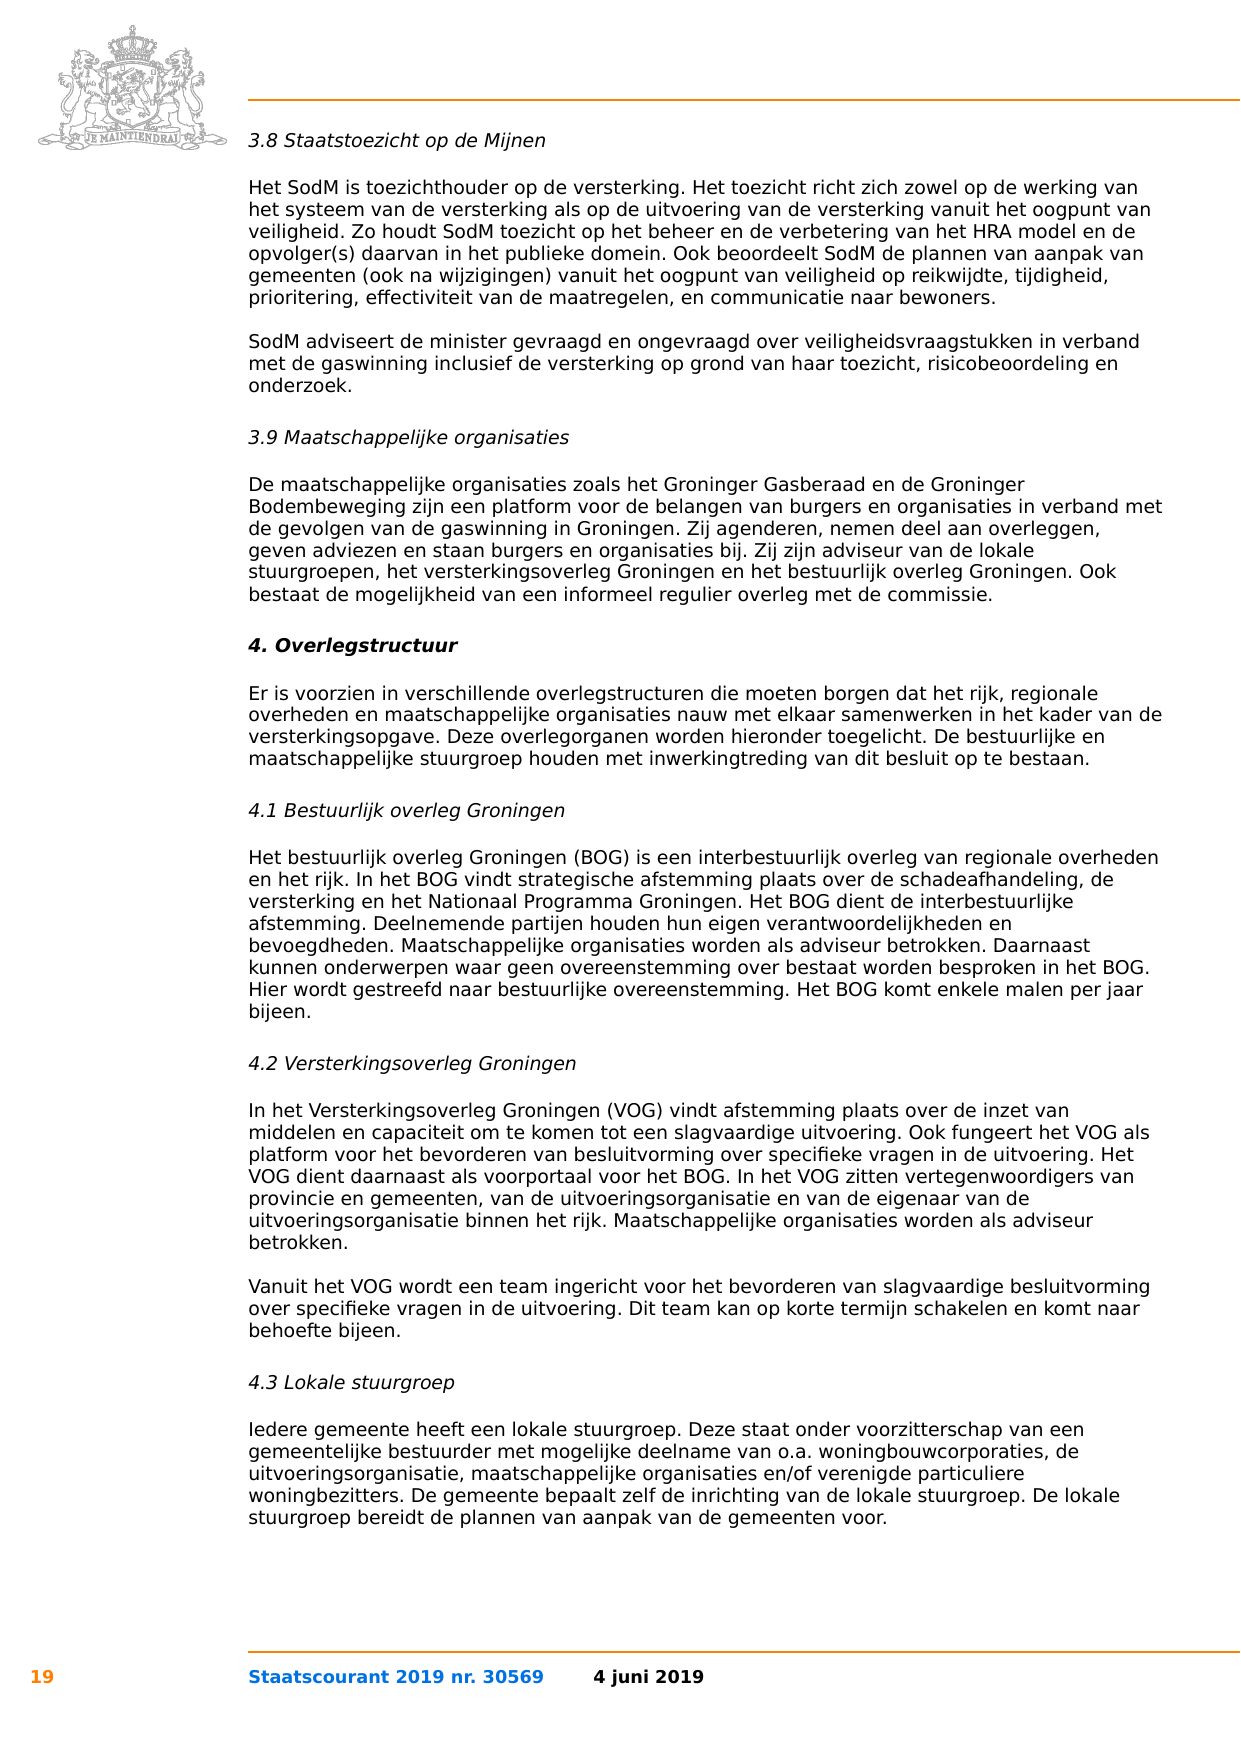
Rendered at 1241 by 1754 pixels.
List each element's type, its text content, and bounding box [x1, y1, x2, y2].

text SodM adviseert de minister gevraagd en ongevraagd over veiligheidsvraagstukken in verband met de gaswinning inclusief de versterking op grond van haar toezicht, risicobeoordeling en onderzoek. [248, 331, 1163, 397]
subtitle 4.3 Lokale stuurgroep [248, 1372, 1163, 1394]
subtitle 4.2 Versterkingsoverleg Groningen [248, 1053, 1163, 1075]
text Het SodM is toezichthouder op de versterking. Het toezicht richt zich zowel op de werking van het systeem van de versterking als op de uitvoering van de versterking vanuit het oogpunt van veiligheid. Zo houdt SodM toezicht op het beheer en de verbetering van het HRA model en de opvolger(s) daarvan in het publieke domein. Ook beoordeelt SodM de plannen van aanpak van gemeenten (ook na wijzigingen) vanuit het oogpunt van veiligheid op reikwijdte, tijdigheid, prioritering, effectiviteit van de maatregelen, en communicatie naar bewoners. [248, 177, 1163, 309]
text Het bestuurlijk overleg Groningen (BOG) is een interbestuurlijk overleg van regionale overheden en het rijk. In het BOG vindt strategische afstemming plaats over de schadeafhandeling, de versterking en het Nationaal Programma Groningen. Het BOG dient de interbestuurlijke afstemming. Deelnemende partijen houden hun eigen verantwoordelijkheden en bevoegdheden. Maatschappelijke organisaties worden als adviseur betrokken. Daarnaast kunnen onderwerpen waar geen overeenstemming over bestaat worden besproken in het BOG. Hier wordt gestreefd naar bestuurlijke overeenstemming. Het BOG komt enkele malen per jaar bijeen. [248, 847, 1163, 1023]
text De maatschappelijke organisaties zoals het Groninger Gasberaad en de Groninger Bodembeweging zijn een platform voor de belangen van burgers en organisaties in verband met de gevolgen van de gaswinning in Groningen. Zij agenderen, nemen deel aan overleggen, geven adviezen en staan burgers en organisaties bij. Zij zijn adviseur van de lokale stuurgroepen, het versterkingsoverleg Groningen en het bestuurlijk overleg Groningen. Ook bestaat de mogelijkheid van een informeel regulier overleg met de commissie. [248, 473, 1163, 605]
subtitle 4.1 Bestuurlijk overleg Groningen [248, 800, 1163, 822]
text Iedere gemeente heeft een lokale stuurgroep. Deze staat onder voorzitterschap van een gemeentelijke bestuurder met mogelijke deelname van o.a. woningbouwcorporaties, de uitvoeringsorganisatie, maatschappelijke organisaties en/of verenigde particuliere woningbezitters. De gemeente bepaalt zelf de inrichting van de lokale stuurgroep. De lokale stuurgroep bereidt de plannen van aanpak van de gemeenten voor. [248, 1419, 1163, 1529]
picture [38, 25, 227, 150]
subtitle 3.8 Staatstoezicht op de Mijnen [248, 130, 1163, 152]
subtitle 4. Overlegstructuur [248, 635, 1163, 657]
text Vanuit het VOG wordt een team ingericht voor het bevorderen van slagvaardige besluitvorming over specifieke vragen in de uitvoering. Dit team kan op korte termijn schakelen en komt naar behoefte bijeen. [248, 1276, 1163, 1342]
text In het Versterkingsoverleg Groningen (VOG) vindt afstemming plaats over de inzet van middelen en capaciteit om te komen tot een slagvaardige uitvoering. Ook fungeert het VOG als platform voor het bevorderen van besluitvorming over specifieke vragen in de uitvoering. Het VOG dient daarnaast als voorportaal voor het BOG. In het VOG zitten vertegenwoordigers van provincie en gemeenten, van de uitvoeringsorganisatie en van de eigenaar van de uitvoeringsorganisatie binnen het rijk. Maatschappelijke organisaties worden als adviseur betrokken. [248, 1100, 1163, 1254]
subtitle 3.9 Maatschappelijke organisaties [248, 427, 1163, 448]
text Er is voorzien in verschillende overlegstructuren die moeten borgen dat het rijk, regionale overheden en maatschappelijke organisaties nauw met elkaar samenwerken in het kader van de versterkingsopgave. Deze overlegorganen worden hieronder toegelicht. De bestuurlijke en maatschappelijke stuurgroep houden met inwerkingtreding van dit besluit op te bestaan. [248, 682, 1163, 770]
